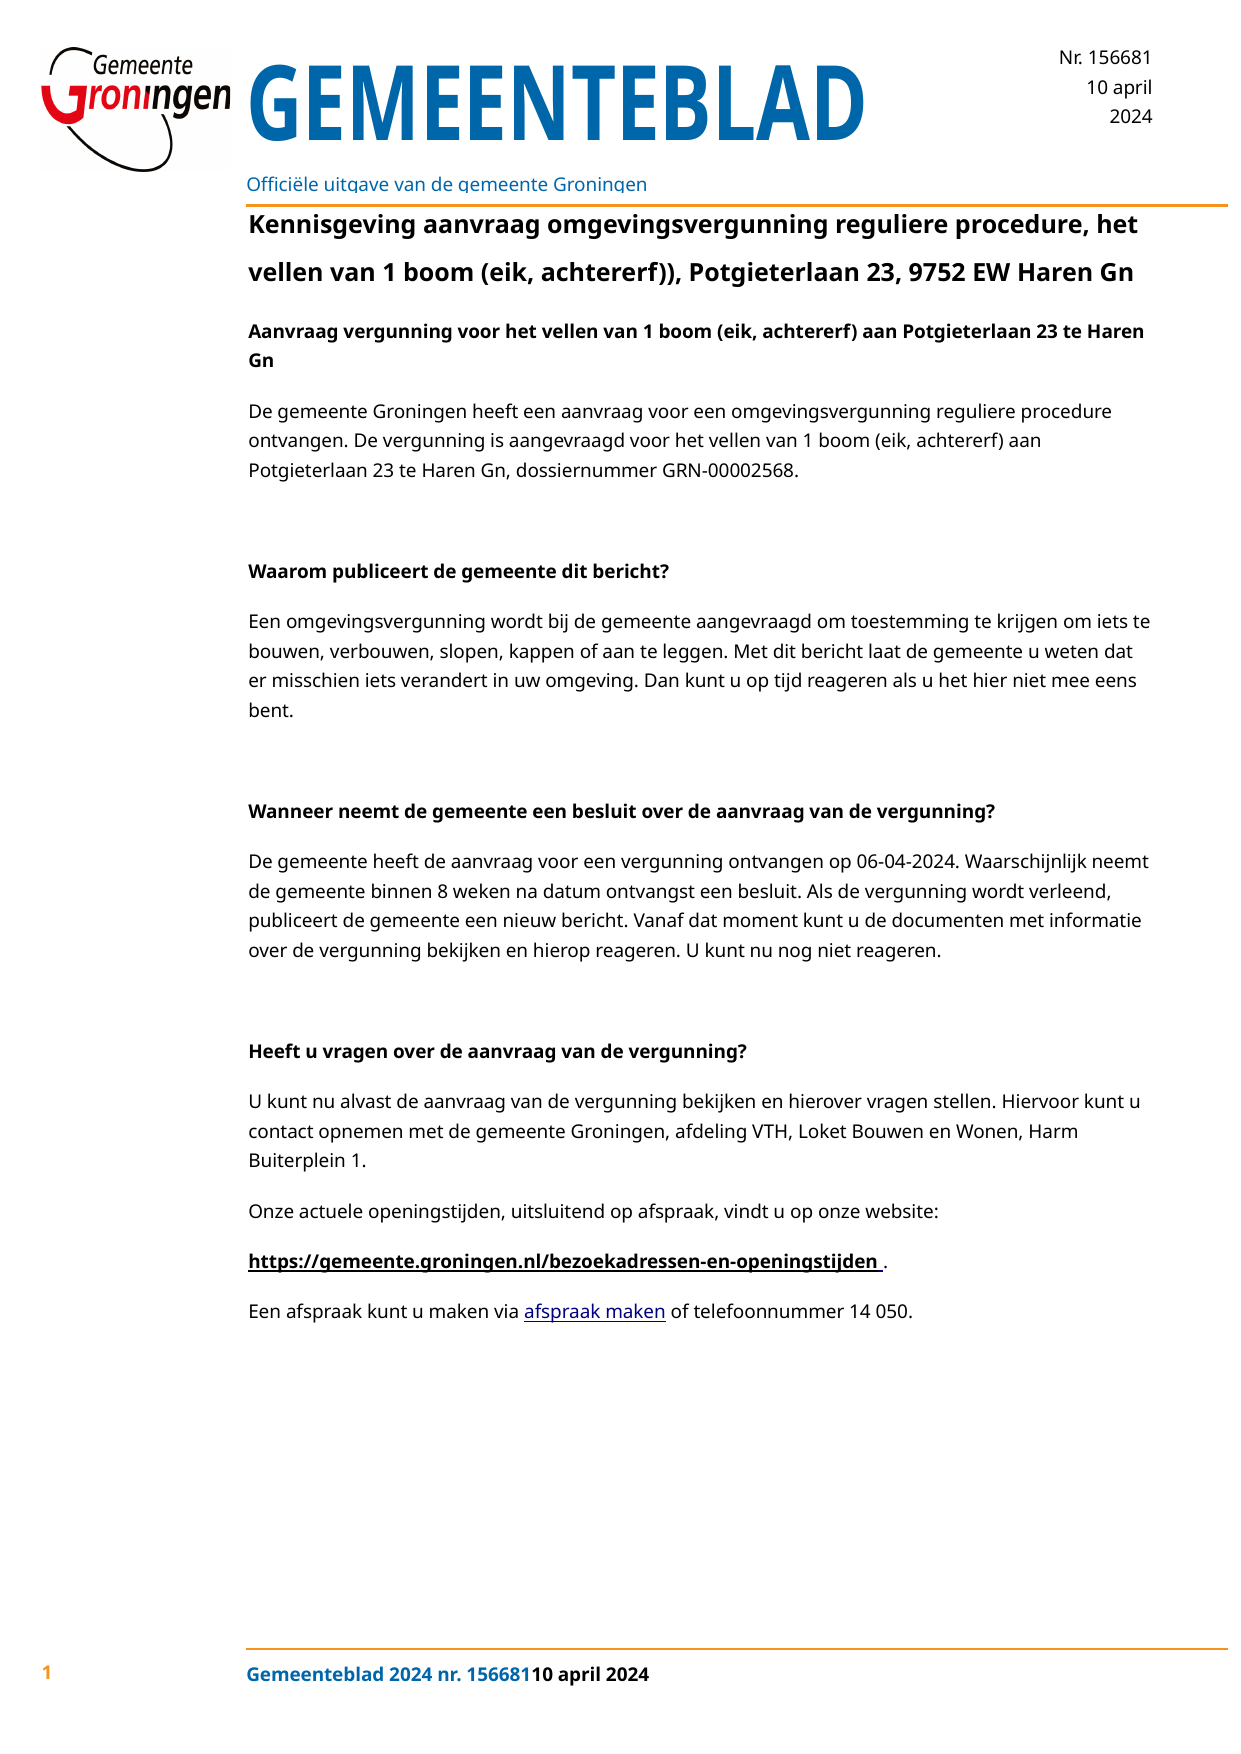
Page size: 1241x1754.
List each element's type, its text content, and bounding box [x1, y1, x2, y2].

text Een omgevingsvergunning wordt bij de gemeente aangevraagd om toestemming te krijgen om iets te bouwen, verbouwen, slopen, kappen of aan te leggen. Met dit bericht laat de gemeente u weten dat er misschien iets verandert in uw omgeving. Dan kunt u op tijd reageren als u het hier niet mee eens bent. [248, 608, 1152, 723]
picture [41, 47, 231, 172]
text Onze actuele openingstijden, uitsluitend op afspraak, vindt u op onze website: [248, 1198, 1152, 1224]
text De gemeente Groningen heeft een aanvraag voor een omgevingsvergunning reguliere procedure ontvangen. De vergunning is aangevraagd voor het vellen van 1 boom (eik, achtererf) aan Potgieterlaan 23 te Haren Gn, dossiernummer GRN-00002568. [248, 398, 1152, 483]
text https://gemeente.groningen.nl/bezoekadressen-en-openingstijden . [248, 1248, 1152, 1274]
text Kennisgeving aanvraag omgevingsvergunning reguliere procedure, het vellen van 1 boom (eik, achtererf)), Potgieterlaan 23, 9752 EW Haren Gn [248, 207, 1152, 288]
text Een afspraak kunt u maken via afspraak maken of telefoonnummer 14 050. [248, 1299, 1152, 1324]
text Waarom publiceert de gemeente dit bericht? [248, 558, 1152, 584]
text Aanvraag vergunning voor het vellen van 1 boom (eik, achtererf) aan Potgieterlaan 23 te Haren Gn [248, 318, 1152, 373]
text Wanneer neemt de gemeente een besluit over de aanvraag van de vergunning? [248, 798, 1152, 824]
text De gemeente heeft de aanvraag voor een vergunning ontvangen op 06-04-2024. Waarschijnlijk neemt de gemeente binnen 8 weken na datum ontvangst een besluit. Als de vergunning wordt verleend, publiceert de gemeente een nieuw bericht. Vanaf dat moment kunt u de documenten met informatie over de vergunning bekijken en hierop reageren. U kunt nu nog niet reageren. [248, 848, 1152, 963]
text Heeft u vragen over de aanvraag van de vergunning? [248, 1038, 1152, 1064]
text U kunt nu alvast de aanvraag van de vergunning bekijken en hierover vragen stellen. Hiervoor kunt u contact opnemen met de gemeente Groningen, afdeling VTH, Loket Bouwen en Wonen, Harm Buiterplein 1. [248, 1088, 1152, 1173]
